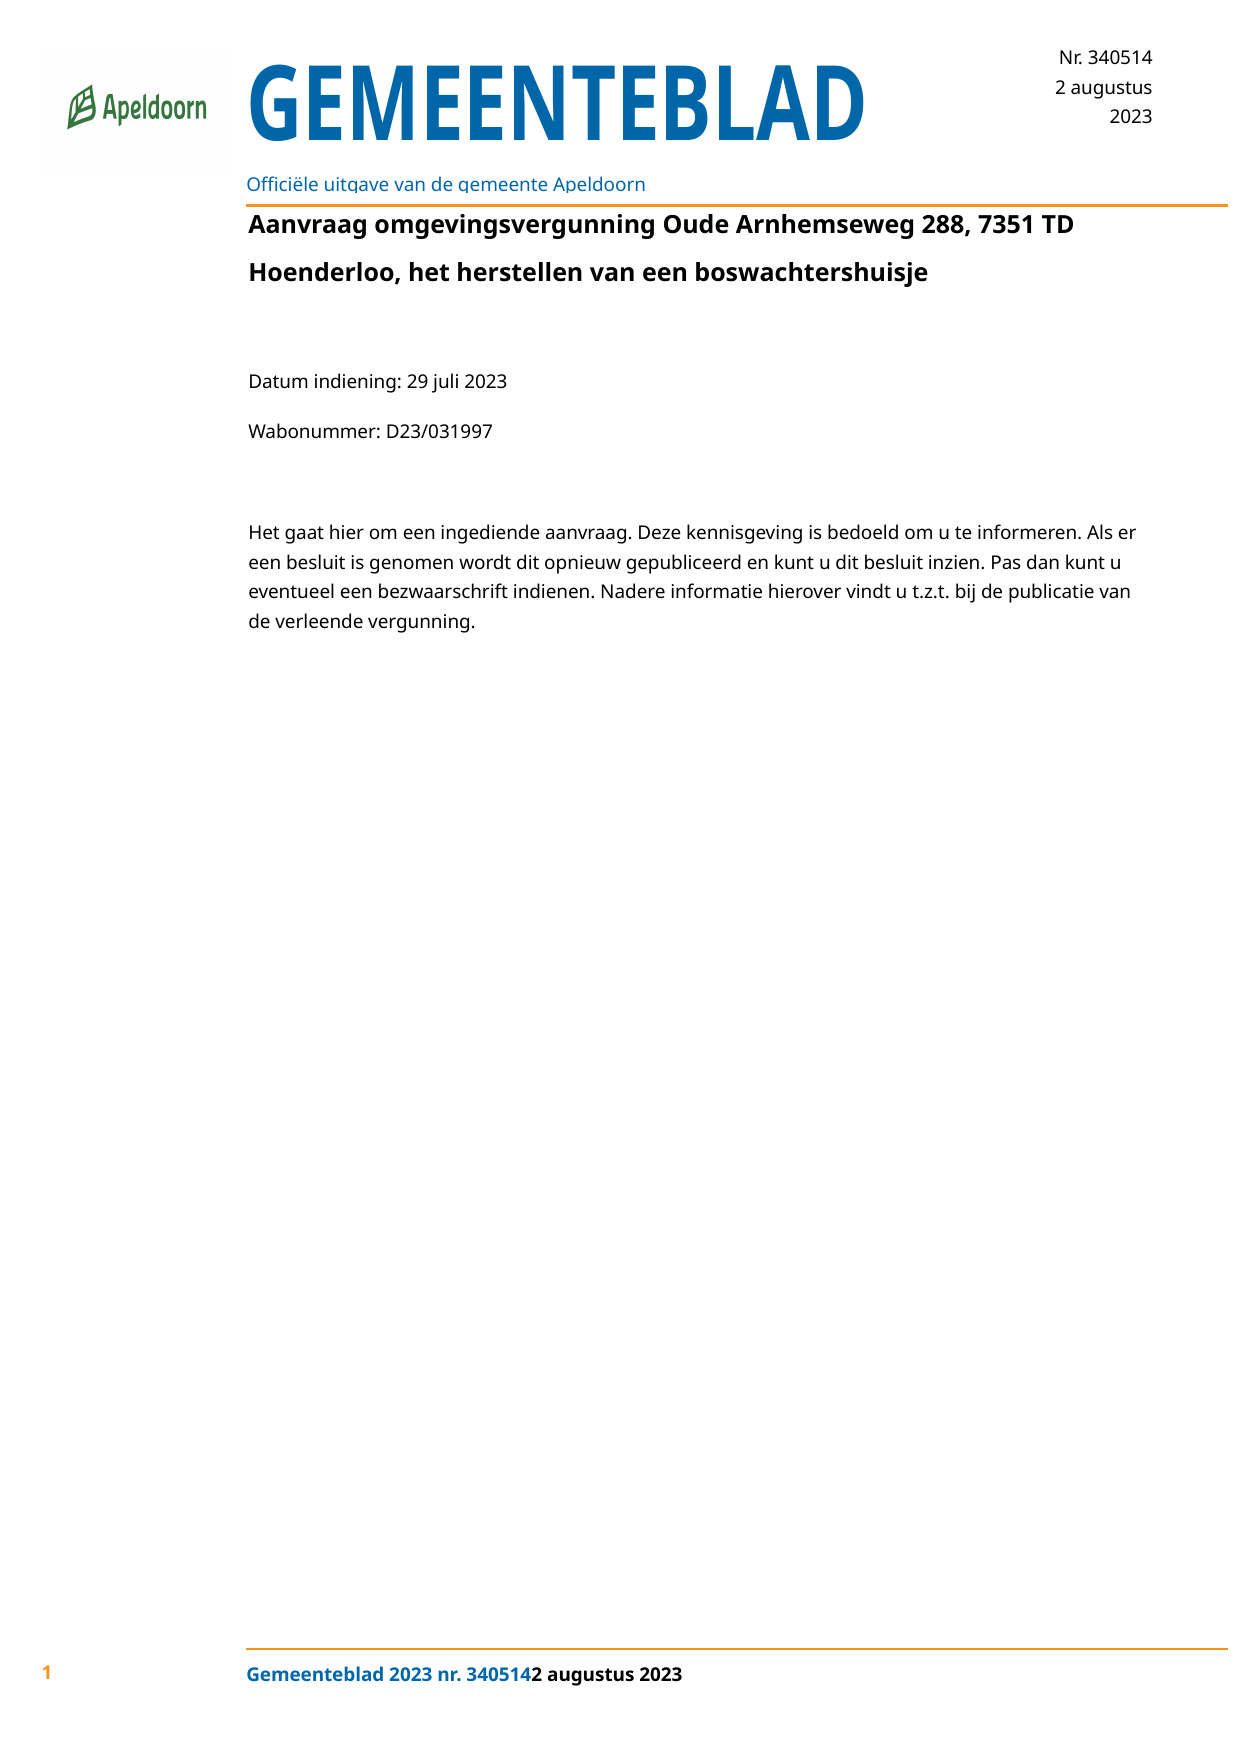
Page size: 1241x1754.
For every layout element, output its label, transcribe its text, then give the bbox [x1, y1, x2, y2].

picture [41, 47, 231, 172]
text Wabonummer: D23/031997 [248, 419, 1152, 444]
text Datum indiening: 29 juli 2023 [248, 368, 1152, 394]
text Het gaat hier om een ingediende aanvraag. Deze kennisgeving is bedoeld om u te informeren. Als er een besluit is genomen wordt dit opnieuw gepubliceerd en kunt u dit besluit inzien. Pas dan kunt u eventueel een bezwaarschrift indienen. Nadere informatie hierover vindt u t.z.t. bij de publicatie van de verleende vergunning. [248, 519, 1152, 634]
text Aanvraag omgevingsvergunning Oude Arnhemseweg 288, 7351 TD Hoenderloo, het herstellen van een boswachtershuisje [248, 207, 1152, 288]
